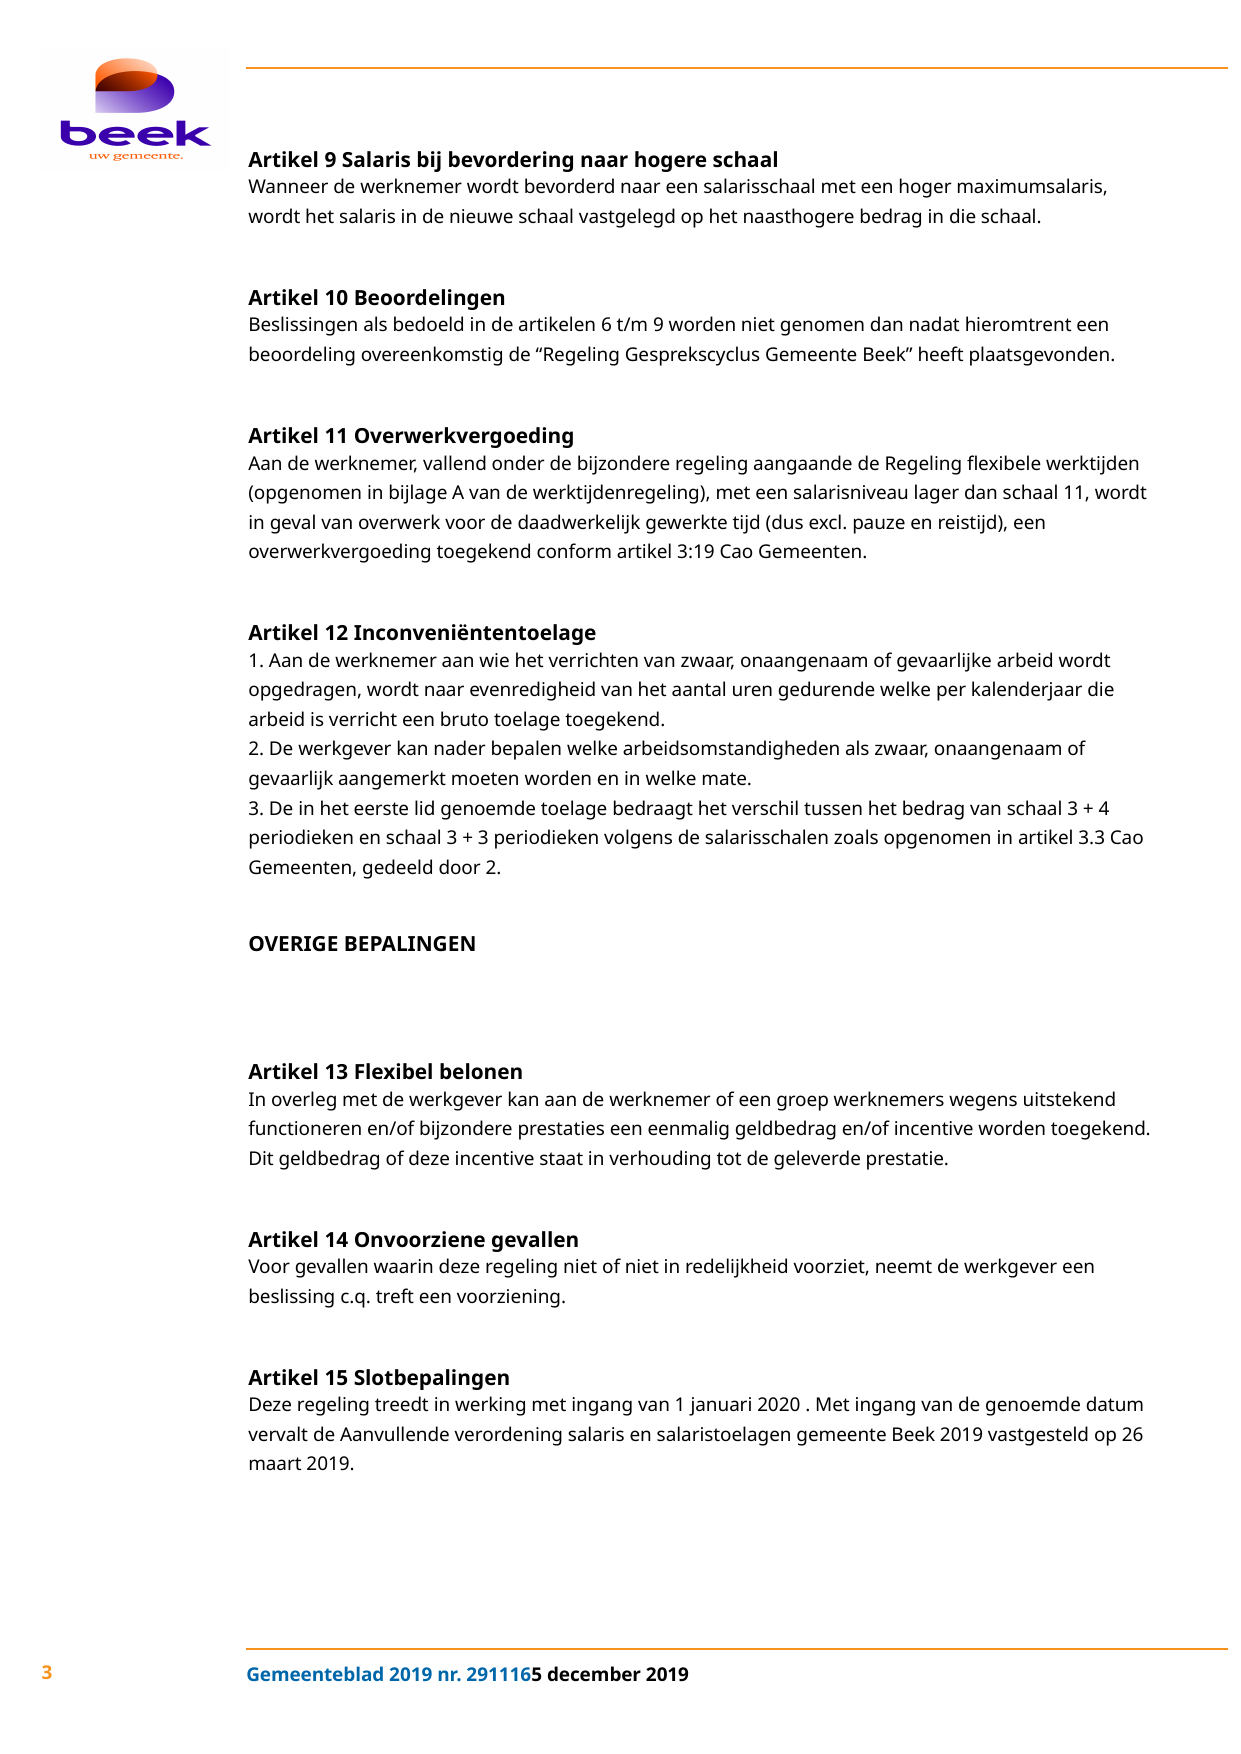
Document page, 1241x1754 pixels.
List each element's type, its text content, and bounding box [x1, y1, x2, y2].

text Deze regeling treedt in werking met ingang van 1 januari 2020 . Met ingang van de genoemde datum vervalt de Aanvullende verordening salaris en salaristoelagen gemeente Beek 2019 vastgesteld op 26 maart 2019. [248, 1391, 1152, 1476]
text 2. De werkgever kan nader bepalen welke arbeidsomstandigheden als zwaar, onaangenaam of gevaarlijk aangemerkt moeten worden en in welke mate. [248, 736, 1152, 791]
text 3. De in het eerste lid genoemde toelage bedraagt het verschil tussen het bedrag van schaal 3 + 4 periodieken en schaal 3 + 3 periodieken volgens de salarisschalen zoals opgenomen in artikel 3.3 Cao Gemeenten, gedeeld door 2. [248, 795, 1152, 880]
text Artikel 13 Flexibel belonen [248, 1057, 1152, 1086]
text Artikel 14 Onvoorziene gevallen [248, 1225, 1152, 1253]
text Artikel 12 Inconveniëntentoelage [248, 618, 1152, 647]
text Artikel 11 Overwerkvergoeding [248, 421, 1152, 450]
text Voor gevallen waarin deze regeling niet of niet in redelijkheid voorziet, neemt de werkgever een beslissing c.q. treft een voorziening. [248, 1253, 1152, 1309]
text In overleg met de werkgever kan aan de werknemer of een groep werknemers wegens uitstekend functioneren en/of bijzondere prestaties een eenmalig geldbedrag en/of incentive worden toegekend. Dit geldbedrag of deze incentive staat in verhouding tot de geleverde prestatie. [248, 1086, 1152, 1171]
text Beslissingen als bedoeld in de artikelen 6 t/m 9 worden niet genomen dan nadat hieromtrent een beoordeling overeenkomstig de “Regeling Gesprekscyclus Gemeente Beek” heeft plaatsgevonden. [248, 312, 1152, 367]
text 1. Aan de werknemer aan wie het verrichten van zwaar, onaangenaam of gevaarlijke arbeid wordt opgedragen, wordt naar evenredigheid van het aantal uren gedurende welke per kalenderjaar die arbeid is verricht een bruto toelage toegekend. [248, 647, 1152, 732]
text Artikel 10 Beoordelingen [248, 283, 1152, 312]
text Artikel 9 Salaris bij bevordering naar hogere schaal [248, 145, 1152, 174]
text OVERIGE BEPALINGEN [248, 929, 1152, 958]
text Artikel 15 Slotbepalingen [248, 1363, 1152, 1391]
picture [41, 47, 231, 172]
text Wanneer de werknemer wordt bevorderd naar een salarisschaal met een hoger maximumsalaris, wordt het salaris in de nieuwe schaal vastgelegd op het naasthogere bedrag in die schaal. [248, 174, 1152, 229]
text Aan de werknemer, vallend onder de bijzondere regeling aangaande de Regeling flexibele werktijden (opgenomen in bijlage A van de werktijdenregeling), met een salarisniveau lager dan schaal 11, wordt in geval van overwerk voor de daadwerkelijk gewerkte tijd (dus excl. pauze en reistijd), een overwerkvergoeding toegekend conform artikel 3:19 Cao Gemeenten. [248, 450, 1152, 564]
